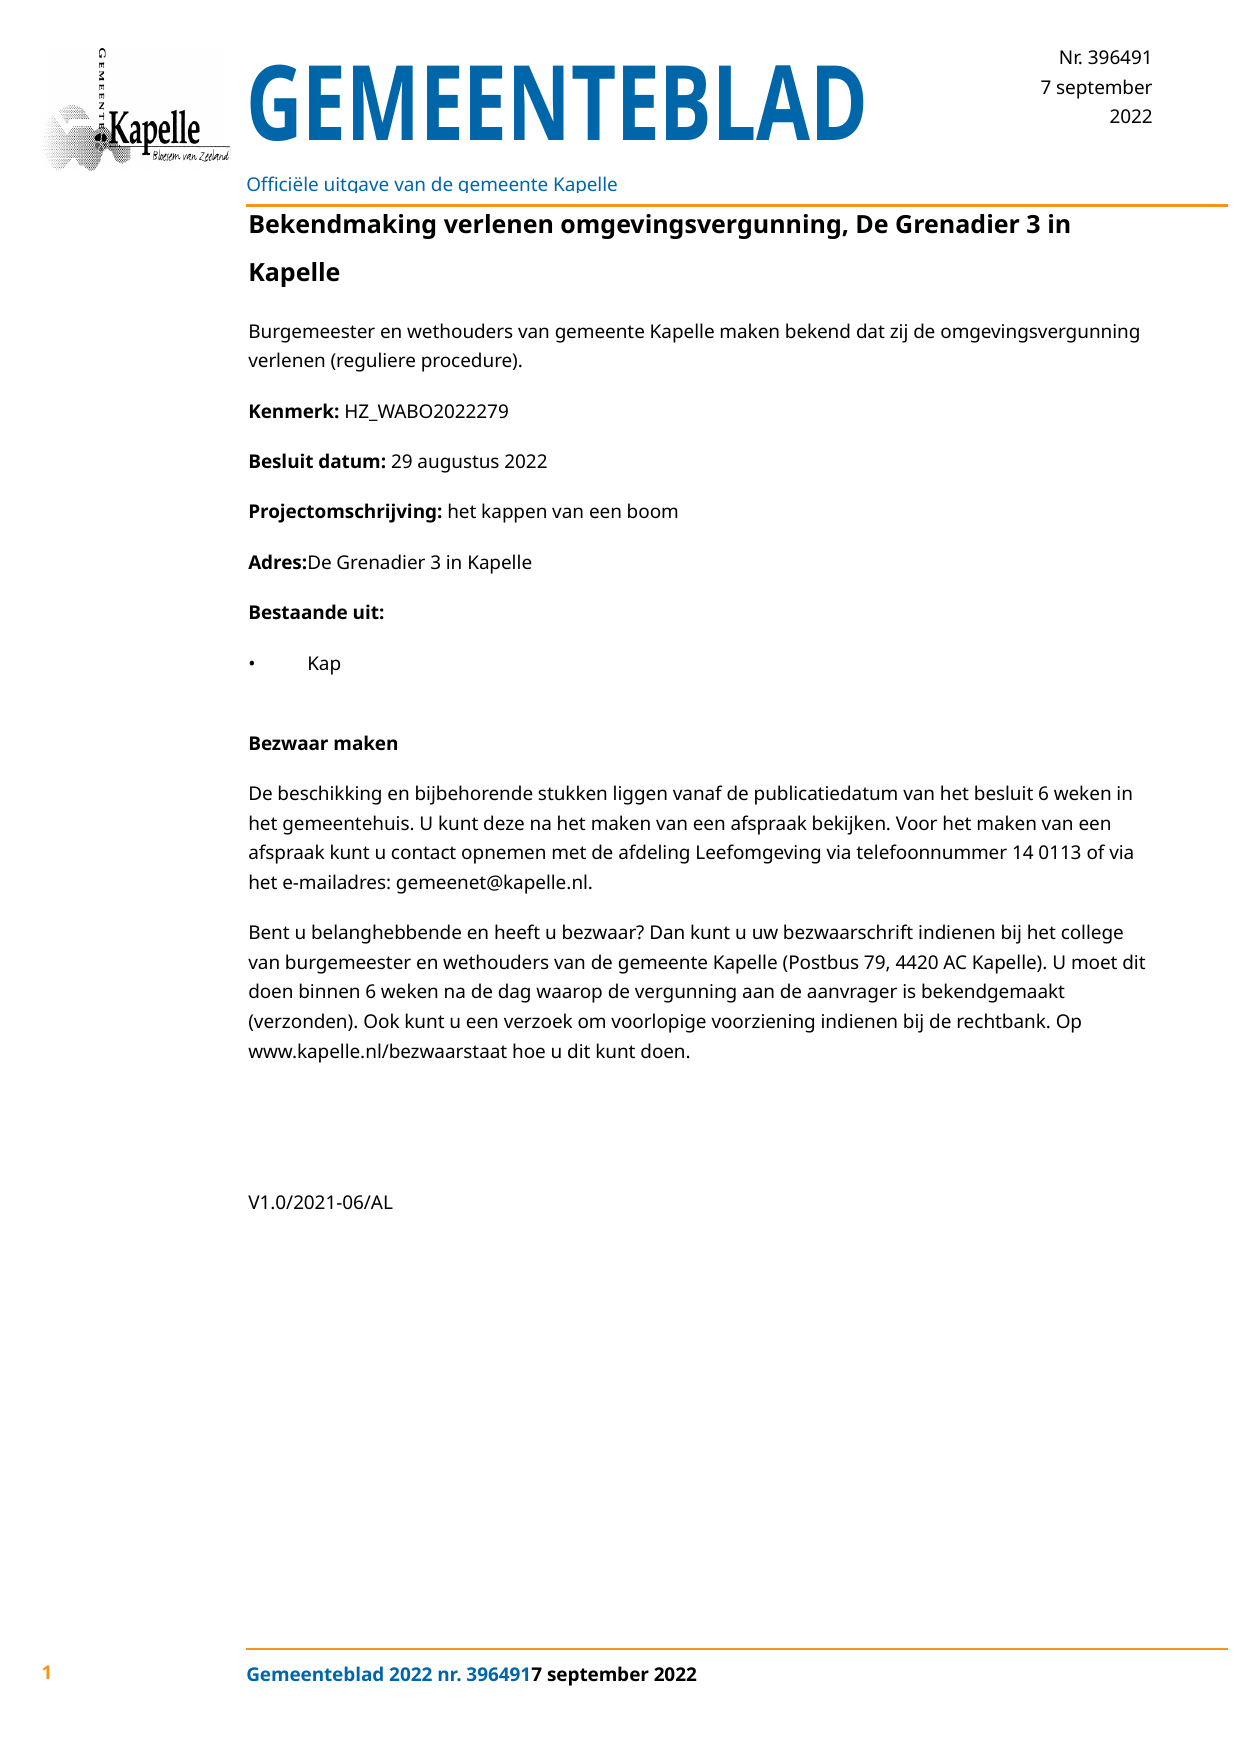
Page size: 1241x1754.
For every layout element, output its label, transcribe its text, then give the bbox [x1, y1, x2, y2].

picture [41, 47, 231, 172]
text Adres:De Grenadier 3 in Kapelle [248, 549, 1152, 575]
text Bekendmaking verlenen omgevingsvergunning, De Grenadier 3 in Kapelle [248, 207, 1152, 288]
text De beschikking en bijbehorende stukken liggen vanaf de publicatiedatum van het besluit 6 weken in het gemeentehuis. U kunt deze na het maken van een afspraak bekijken. Voor het maken van een afspraak kunt u contact opnemen met de afdeling Leefomgeving via telefoonnummer 14 0113 of via het e-mailadres: gemeenet@kapelle.nl. [248, 780, 1152, 895]
text Kenmerk: HZ_WABO2022279 [248, 398, 1152, 424]
text Bestaande uit: [248, 599, 1152, 625]
text V1.0/2021-06/AL [248, 1189, 1152, 1215]
text Projectomschrijving: het kappen van een boom [248, 499, 1152, 524]
list Kap [248, 650, 1152, 676]
text Burgemeester en wethouders van gemeente Kapelle maken bekend dat zij de omgevingsvergunning verlenen (reguliere procedure). [248, 318, 1152, 373]
text Besluit datum: 29 augustus 2022 [248, 448, 1152, 474]
text Bent u belanghebbende en heeft u bezwaar? Dan kunt u uw bezwaarschrift indienen bij het college van burgemeester en wethouders van de gemeente Kapelle (Postbus 79, 4420 AC Kapelle). U moet dit doen binnen 6 weken na de dag waarop de vergunning aan de aanvrager is bekendgemaakt (verzonden). Ook kunt u een verzoek om voorlopige voorziening indienen bij de rechtbank. Op www.kapelle.nl/bezwaarstaat hoe u dit kunt doen. [248, 919, 1152, 1064]
text Bezwaar maken [248, 730, 1152, 756]
